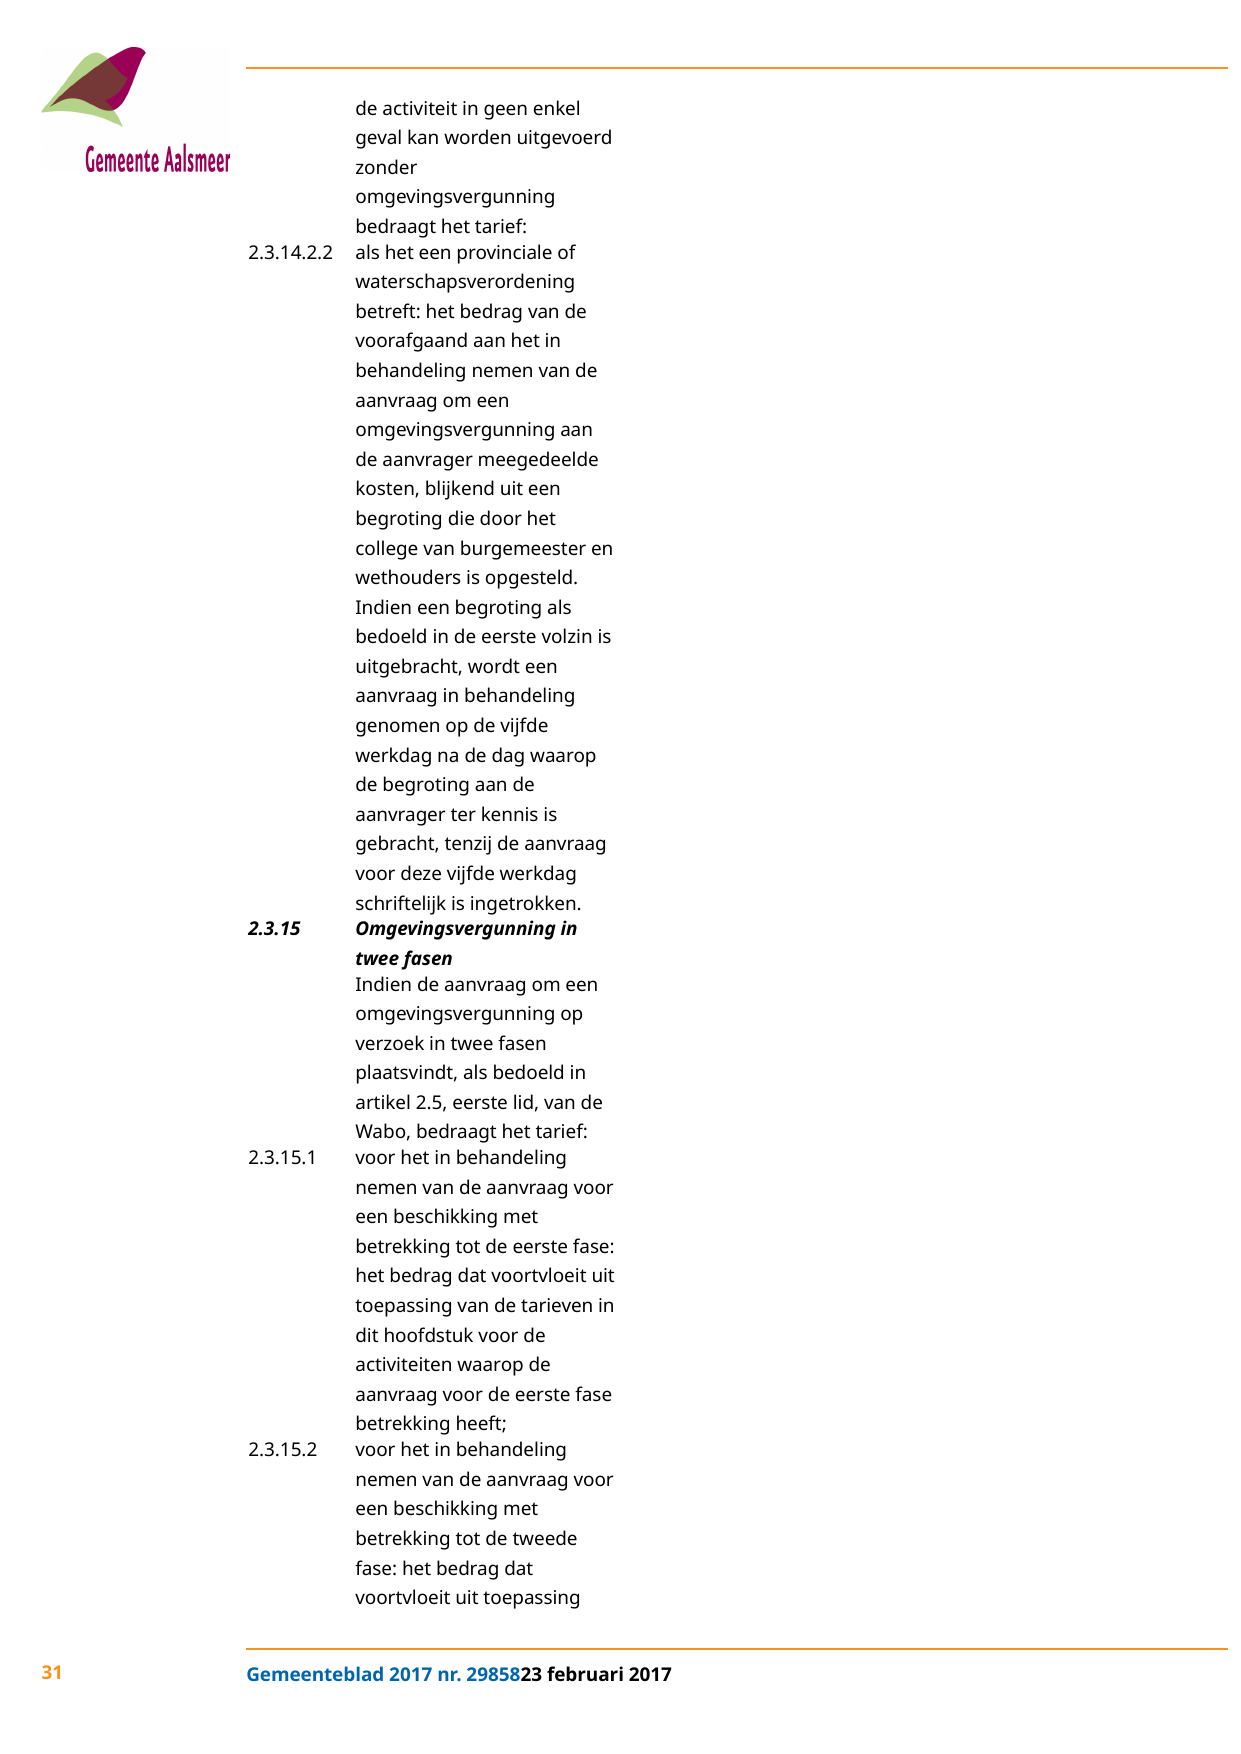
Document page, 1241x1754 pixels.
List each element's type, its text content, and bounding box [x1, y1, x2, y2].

table_cell [616, 95, 830, 239]
table_cell [248, 95, 355, 239]
table_cell [830, 1144, 1044, 1436]
table_cell voor het in behandeling nemen van de aanvraag voor een beschikking met betrekking tot de eerste fase: het bedrag dat voortvloeit uit toepassing van de tarieven in dit hoofdstuk voor de activiteiten waarop de aanvraag voor de eerste fase betrekking heeft; [355, 1144, 616, 1436]
table_cell voor het in behandeling nemen van de aanvraag voor een beschikking met betrekking tot de tweede fase: het bedrag dat voortvloeit uit toepassing [355, 1436, 616, 1610]
picture [41, 47, 231, 172]
table_cell [830, 1436, 1044, 1610]
table_cell [616, 239, 830, 915]
table_cell 2.3.14.2.2 [248, 239, 355, 915]
table_cell Omgevingsvergunning in twee fasen [355, 915, 616, 971]
table_cell Indien de aanvraag om een omgevingsvergunning op verzoek in twee fasen plaatsvindt, als bedoeld in artikel 2.5, eerste lid, van de Wabo, bedraagt het tarief: [355, 971, 616, 1144]
table_cell [616, 1144, 830, 1436]
table_cell de activiteit in geen enkel geval kan worden uitgevoerd zonder omgevingsvergunning bedraagt het tarief: [355, 95, 616, 239]
table_cell 2.3.15.1 [248, 1144, 355, 1436]
table_cell [248, 971, 355, 1144]
table_cell [616, 971, 830, 1144]
table_cell [830, 915, 1044, 971]
table_cell 2.3.15 [248, 915, 355, 971]
table_cell [830, 95, 1044, 239]
table_cell [830, 971, 1044, 1144]
table_cell [616, 915, 830, 971]
table_cell 2.3.15.2 [248, 1436, 355, 1610]
table_cell [616, 1436, 830, 1610]
table_cell als het een provinciale of waterschapsverordening betreft: het bedrag van de voorafgaand aan het in behandeling nemen van de aanvraag om een omgevingsvergunning aan de aanvrager meegedeelde kosten, blijkend uit een begroting die door het college van burgemeester en wethouders is opgesteld. Indien een begroting als bedoeld in de eerste volzin is uitgebracht, wordt een aanvraag in behandeling genomen op de vijfde werkdag na de dag waarop de begroting aan de aanvrager ter kennis is gebracht, tenzij de aanvraag voor deze vijfde werkdag schriftelijk is ingetrokken. [355, 239, 616, 915]
table_cell [830, 239, 1044, 915]
